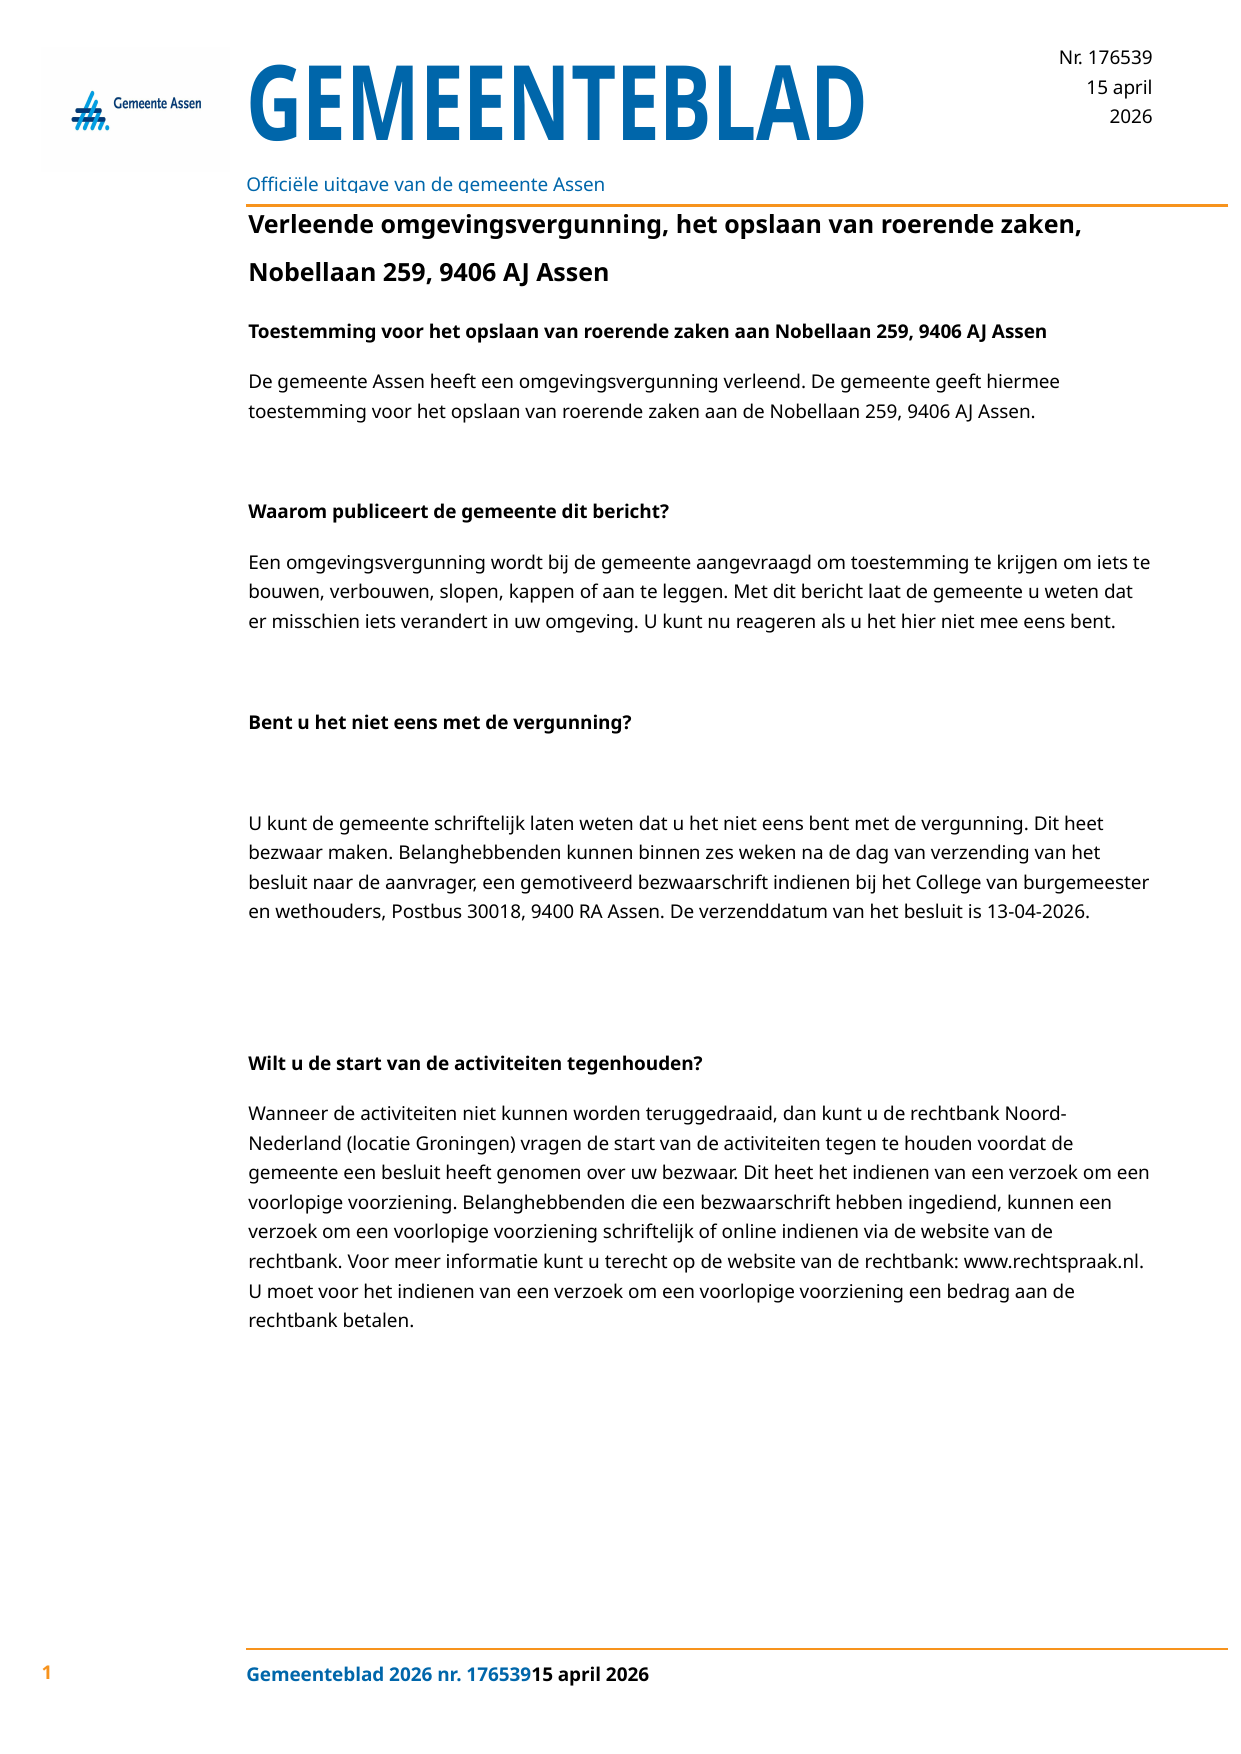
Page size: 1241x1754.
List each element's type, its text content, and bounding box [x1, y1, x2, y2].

text Bent u het niet eens met de vergunning? [248, 709, 1152, 735]
text Waarom publiceert de gemeente dit bericht? [248, 499, 1152, 524]
text Toestemming voor het opslaan van roerende zaken aan Nobellaan 259, 9406 AJ Assen [248, 318, 1152, 344]
text Verleende omgevingsvergunning, het opslaan van roerende zaken, Nobellaan 259, 9406 AJ Assen [248, 207, 1152, 288]
text De gemeente Assen heeft een omgevingsvergunning verleend. De gemeente geeft hiermee toestemming voor het opslaan van roerende zaken aan de Nobellaan 259, 9406 AJ Assen. [248, 368, 1152, 424]
text Wilt u de start van de activiteiten tegenhouden? [248, 1050, 1152, 1076]
text Een omgevingsvergunning wordt bij de gemeente aangevraagd om toestemming te krijgen om iets te bouwen, verbouwen, slopen, kappen of aan te leggen. Met dit bericht laat de gemeente u weten dat er misschien iets verandert in uw omgeving. U kunt nu reageren als u het hier niet mee eens bent. [248, 549, 1152, 634]
picture [41, 47, 231, 172]
text U kunt de gemeente schriftelijk laten weten dat u het niet eens bent met de vergunning. Dit heet bezwaar maken. Belanghebbenden kunnen binnen zes weken na de dag van verzending van het besluit naar de aanvrager, een gemotiveerd bezwaarschrift indienen bij het College van burgemeester en wethouders, Postbus 30018, 9400 RA Assen. De verzenddatum van het besluit is 13-04-2026. [248, 810, 1152, 924]
text Wanneer de activiteiten niet kunnen worden teruggedraaid, dan kunt u de rechtbank Noord-Nederland (locatie Groningen) vragen de start van de activiteiten tegen te houden voordat de gemeente een besluit heeft genomen over uw bezwaar. Dit heet het indienen van een verzoek om een voorlopige voorziening. Belanghebbenden die een bezwaarschrift hebben ingediend, kunnen een verzoek om een voorlopige voorziening schriftelijk of online indienen via de website van de rechtbank. Voor meer informatie kunt u terecht op de website van de rechtbank: www.rechtspraak.nl. U moet voor het indienen van een verzoek om een voorlopige voorziening een bedrag aan de rechtbank betalen. [248, 1100, 1152, 1333]
